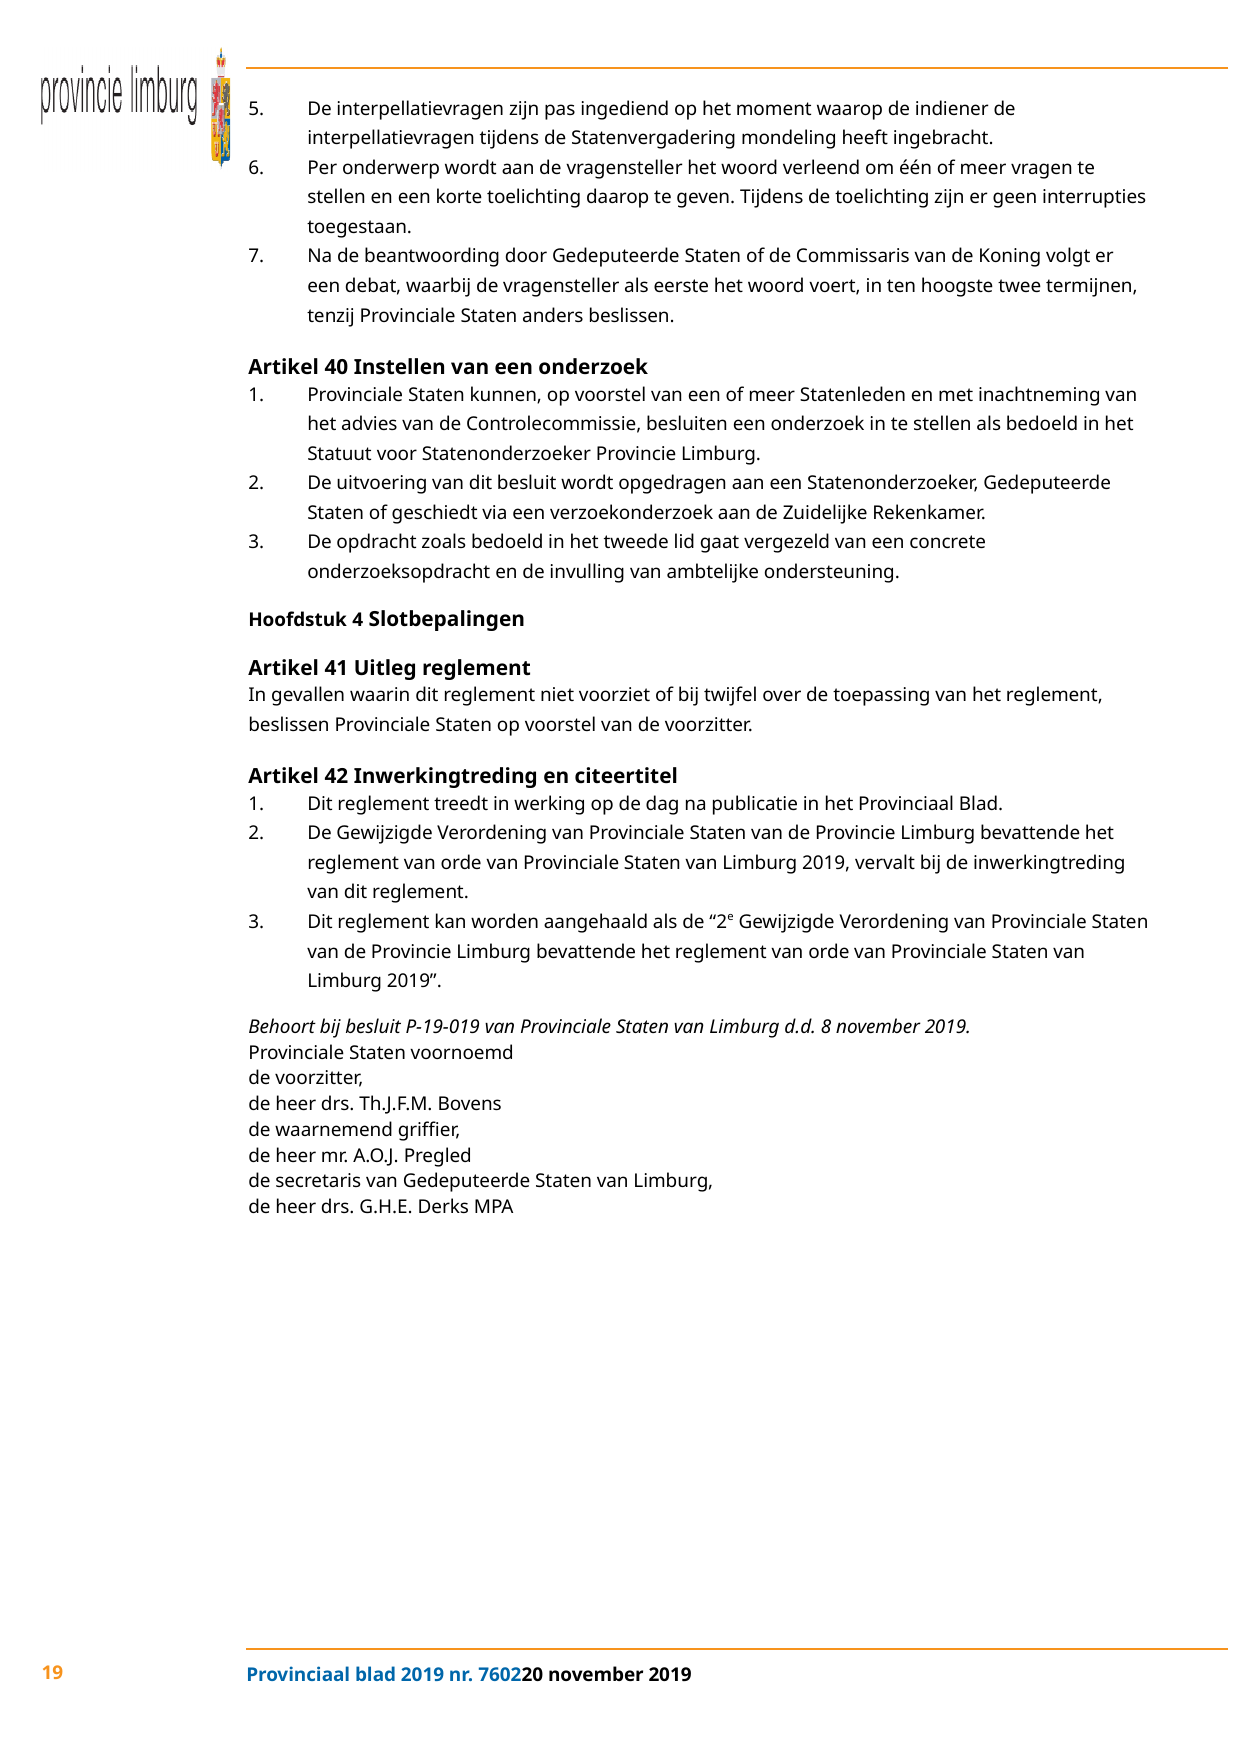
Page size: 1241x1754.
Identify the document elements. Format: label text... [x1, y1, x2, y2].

list De opdracht zoals bedoeld in het tweede lid gaat vergezeld van een concrete onderzoeksopdracht en de invulling van ambtelijke ondersteuning. [248, 529, 1152, 584]
list De interpellatievragen zijn pas ingediend op het moment waarop de indiener de interpellatievragen tijdens de Statenvergadering mondeling heeft ingebracht. [248, 95, 1152, 150]
text In gevallen waarin dit reglement niet voorziet of bij twijfel over de toepassing van het reglement, beslissen Provinciale Staten op voorstel van de voorzitter. [248, 682, 1152, 737]
text Behoort bij besluit P-19-019 van Provinciale Staten van Limburg d.d. 8 november 2019. [248, 1013, 1152, 1039]
text de voorzitter, [248, 1064, 1152, 1090]
text Artikel 40 Instellen van een onderzoek [248, 352, 1152, 381]
text Hoofdstuk 4 Slotbepalingen [248, 604, 1152, 632]
text de heer mr. A.O.J. Pregled [248, 1142, 1152, 1167]
list Dit reglement treedt in werking op de dag na publicatie in het Provinciaal Blad. [248, 790, 1152, 816]
list De Gewijzigde Verordening van Provinciale Staten van de Provincie Limburg bevattende het reglement van orde van Provinciale Staten van Limburg 2019, vervalt bij de inwerkingtreding van dit reglement. [248, 819, 1152, 904]
text de heer drs. G.H.E. Derks MPA [248, 1193, 1152, 1219]
list Na de beantwoording door Gedeputeerde Staten of de Commissaris van de Koning volgt er een debat, waarbij de vragensteller als eerste het woord voert, in ten hoogste twee termijnen, tenzij Provinciale Staten anders beslissen. [248, 243, 1152, 328]
list De uitvoering van dit besluit wordt opgedragen aan een Statenonderzoeker, Gedeputeerde Staten of geschiedt via een verzoekonderzoek aan de Zuidelijke Rekenkamer. [248, 469, 1152, 525]
text de heer drs. Th.J.F.M. Bovens [248, 1090, 1152, 1116]
text Provinciale Staten voornoemd [248, 1039, 1152, 1064]
text de secretaris van Gedeputeerde Staten van Limburg, [248, 1167, 1152, 1193]
list Per onderwerp wordt aan de vragensteller het woord verleend om één of meer vragen te stellen en een korte toelichting daarop te geven. Tijdens de toelichting zijn er geen interrupties toegestaan. [248, 154, 1152, 239]
list Dit reglement kan worden aangehaald als de “2e Gewijzigde Verordening van Provinciale Staten van de Provincie Limburg bevattende het reglement van orde van Provinciale Staten van Limburg 2019”. [248, 908, 1152, 993]
picture [41, 47, 231, 172]
text Artikel 42 Inwerkingtreding en citeertitel [248, 762, 1152, 790]
text de waarnemend griffier, [248, 1116, 1152, 1142]
list Provinciale Staten kunnen, op voorstel van een of meer Statenleden en met inachtneming van het advies van de Controlecommissie, besluiten een onderzoek in te stellen als bedoeld in het Statuut voor Statenonderzoeker Provincie Limburg. [248, 381, 1152, 466]
text Artikel 41 Uitleg reglement [248, 653, 1152, 682]
